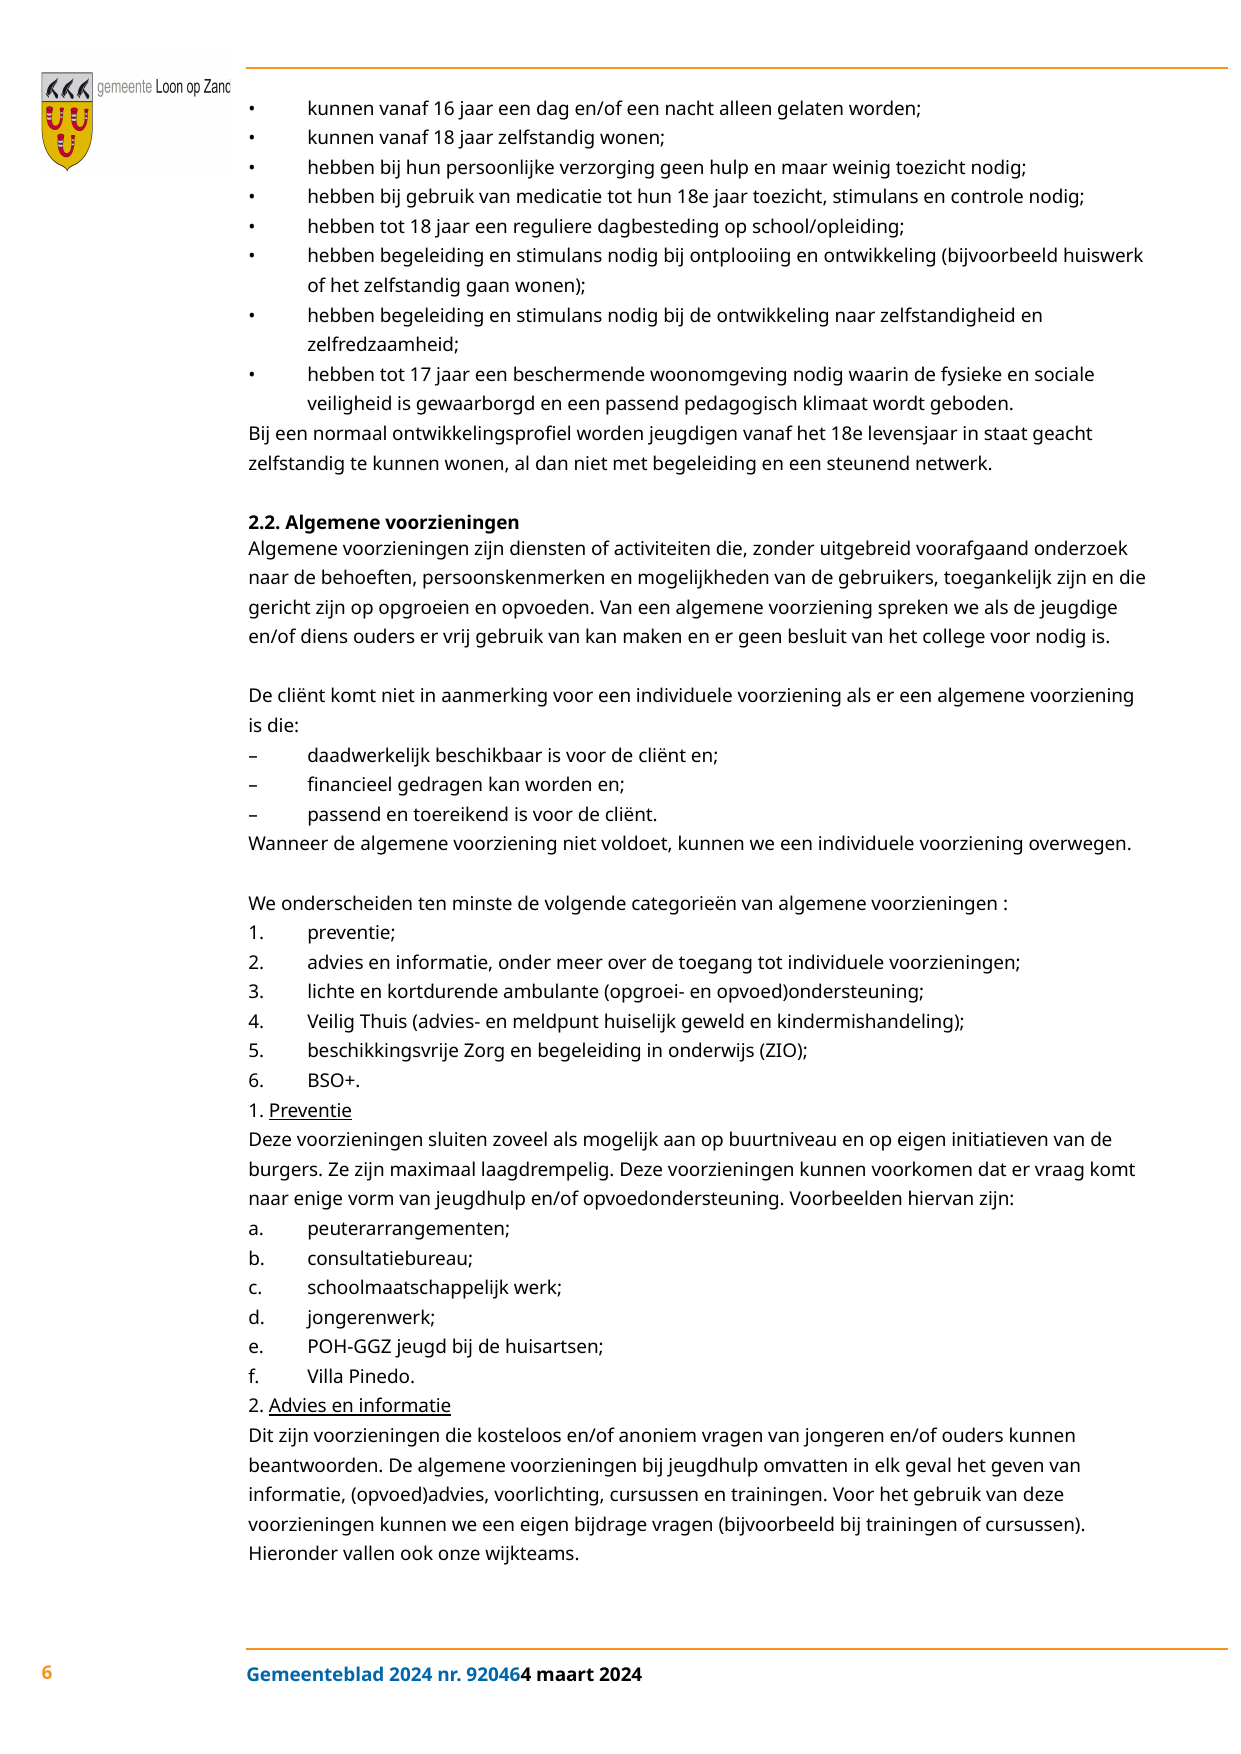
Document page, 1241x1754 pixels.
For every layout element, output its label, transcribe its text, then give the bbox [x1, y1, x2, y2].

text Deze voorzieningen sluiten zoveel als mogelijk aan op buurtniveau en op eigen initiatieven van de burgers. Ze zijn maximaal laagdrempelig. Deze voorzieningen kunnen voorkomen dat er vraag komt naar enige vorm van jeugdhulp en/of opvoedondersteuning. Voorbeelden hiervan zijn: [248, 1126, 1152, 1211]
list schoolmaatschappelijk werk; [248, 1274, 1152, 1300]
list consultatiebureau; [248, 1245, 1152, 1270]
list daadwerkelijk beschikbaar is voor de cliënt en; [248, 742, 1152, 767]
list advies en informatie, onder meer over de toegang tot individuele voorzieningen; [248, 949, 1152, 974]
text 2.2. Algemene voorzieningen [248, 509, 1152, 535]
list POH-GGZ jeugd bij de huisartsen; [248, 1333, 1152, 1359]
list Villa Pinedo. [248, 1363, 1152, 1389]
text De cliënt komt niet in aanmerking voor een individuele voorziening als er een algemene voorziening is die: [248, 683, 1152, 738]
text 1. Preventie [248, 1097, 1152, 1122]
list lichte en kortdurende ambulante (opgroei- en opvoed)ondersteuning; [248, 978, 1152, 1004]
list Veilig Thuis (advies- en meldpunt huiselijk geweld en kindermishandeling); [248, 1008, 1152, 1034]
list jongerenwerk; [248, 1304, 1152, 1329]
list hebben begeleiding en stimulans nodig bij de ontwikkeling naar zelfstandigheid en zelfredzaamheid; [248, 302, 1152, 357]
list hebben tot 17 jaar een beschermende woonomgeving nodig waarin de fysieke en sociale veiligheid is gewaarborgd en een passend pedagogisch klimaat wordt geboden. [248, 361, 1152, 416]
list hebben bij hun persoonlijke verzorging geen hulp en maar weinig toezicht nodig; [248, 154, 1152, 180]
list financieel gedragen kan worden en; [248, 771, 1152, 797]
list hebben begeleiding en stimulans nodig bij ontplooiing en ontwikkeling (bijvoorbeeld huiswerk of het zelfstandig gaan wonen); [248, 243, 1152, 298]
list hebben tot 18 jaar een reguliere dagbesteding op school/opleiding; [248, 213, 1152, 239]
text We onderscheiden ten minste de volgende categorieën van algemene voorzieningen : [248, 890, 1152, 915]
list hebben bij gebruik van medicatie tot hun 18e jaar toezicht, stimulans en controle nodig; [248, 183, 1152, 209]
text Algemene voorzieningen zijn diensten of activiteiten die, zonder uitgebreid voorafgaand onderzoek naar de behoeften, persoonskenmerken en mogelijkheden van de gebruikers, toegankelijk zijn en die gericht zijn op opgroeien en opvoeden. Van een algemene voorziening spreken we als de jeugdige en/of diens ouders er vrij gebruik van kan maken en er geen besluit van het college voor nodig is. [248, 535, 1152, 649]
list passend en toereikend is voor de cliënt. [248, 801, 1152, 827]
list beschikkingsvrije Zorg en begeleiding in onderwijs (ZIO); [248, 1038, 1152, 1063]
text Bij een normaal ontwikkelingsprofiel worden jeugdigen vanaf het 18e levensjaar in staat geacht zelfstandig te kunnen wonen, al dan niet met begeleiding en een steunend netwerk. [248, 420, 1152, 476]
list BSO+. [248, 1067, 1152, 1093]
list kunnen vanaf 18 jaar zelfstandig wonen; [248, 124, 1152, 150]
list preventie; [248, 919, 1152, 945]
list peuterarrangementen; [248, 1215, 1152, 1241]
text 2. Advies en informatie [248, 1393, 1152, 1418]
text Wanneer de algemene voorziening niet voldoet, kunnen we een individuele voorziening overwegen. [248, 831, 1152, 856]
text Dit zijn voorzieningen die kosteloos en/of anoniem vragen van jongeren en/of ouders kunnen beantwoorden. De algemene voorzieningen bij jeugdhulp omvatten in elk geval het geven van informatie, (opvoed)advies, voorlichting, cursussen en trainingen. Voor het gebruik van deze voorzieningen kunnen we een eigen bijdrage vragen (bijvoorbeeld bij trainingen of cursussen). Hieronder vallen ook onze wijkteams. [248, 1422, 1152, 1566]
list kunnen vanaf 16 jaar een dag en/of een nacht alleen gelaten worden; [248, 95, 1152, 121]
picture [41, 47, 231, 172]
